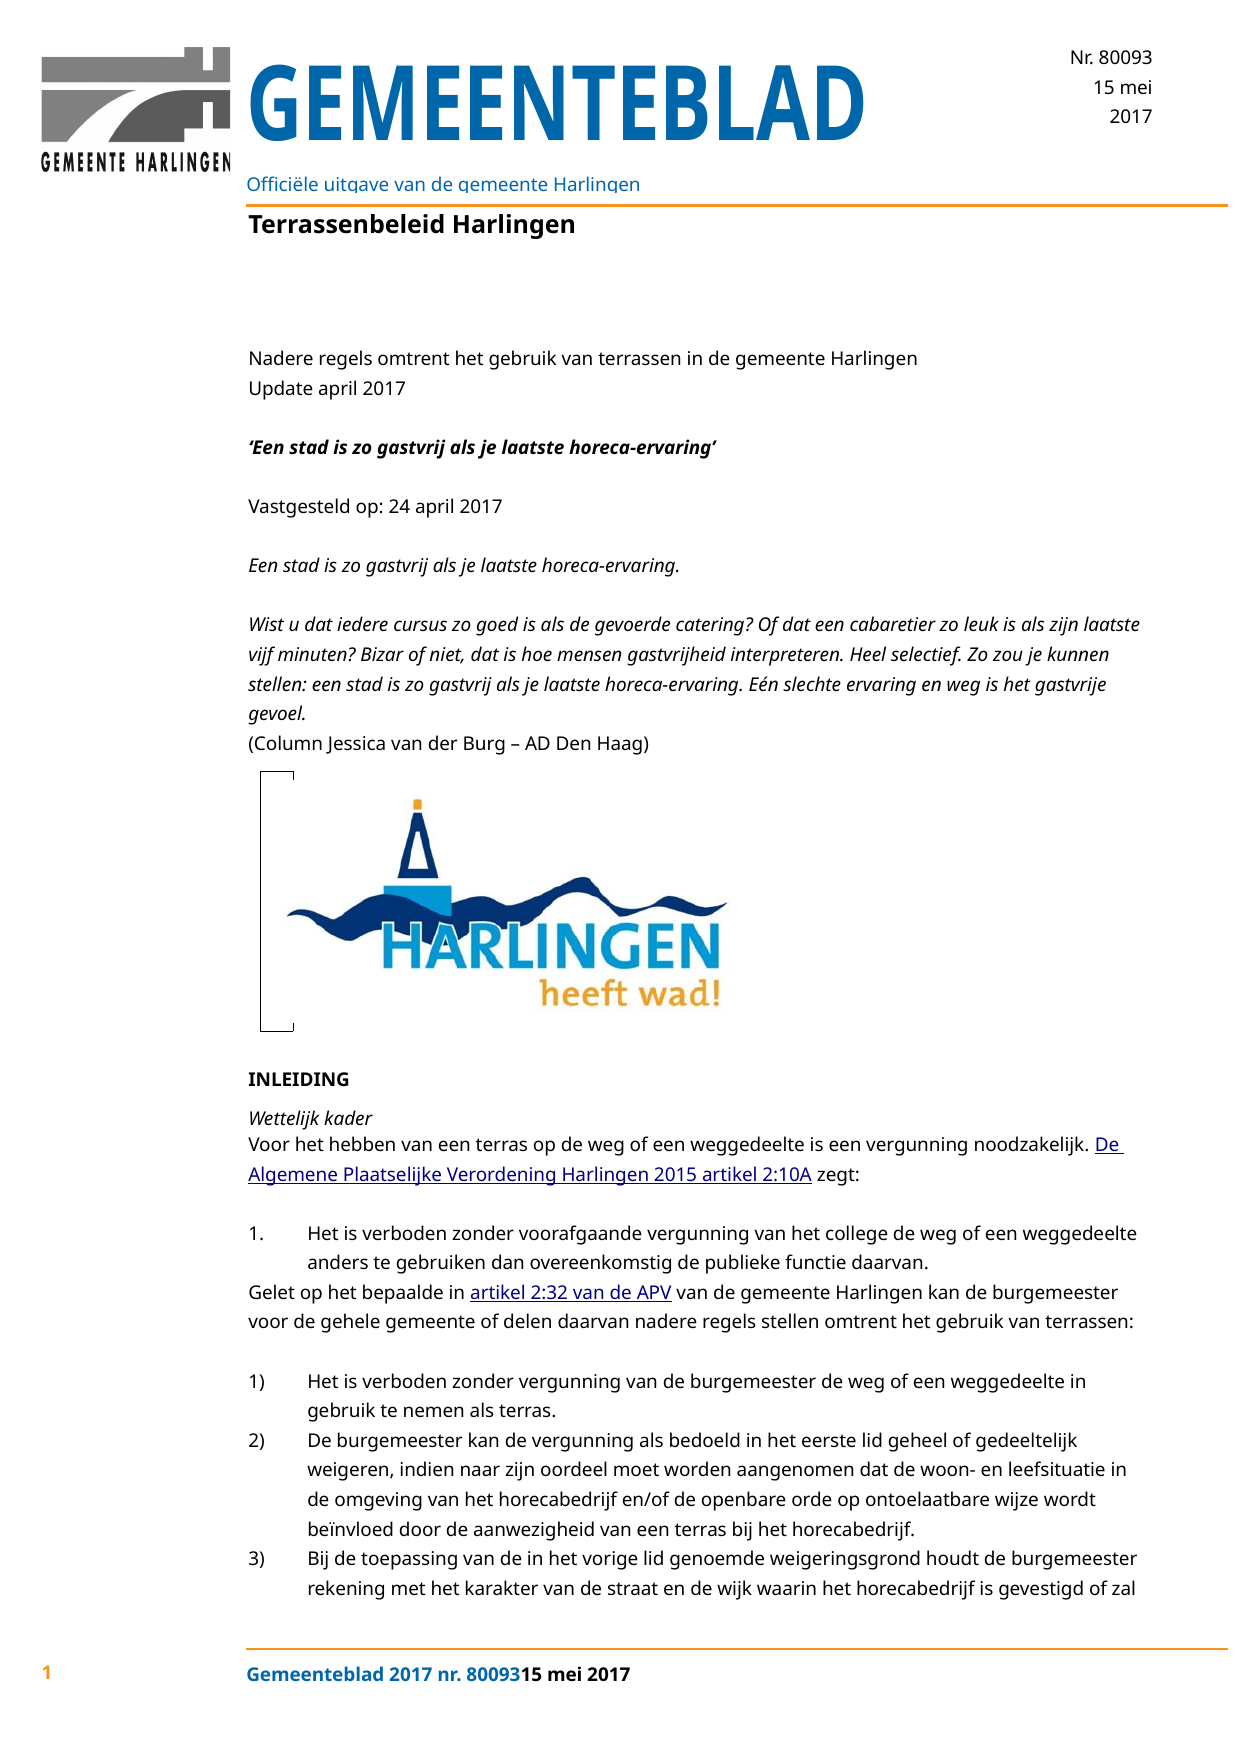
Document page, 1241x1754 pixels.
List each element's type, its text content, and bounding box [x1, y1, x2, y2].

text Wettelijk kader [248, 1106, 1152, 1131]
text Gelet op het bepaalde in artikel 2:32 van de APV van de gemeente Harlingen kan de burgemeester voor de gehele gemeente of delen daarvan nadere regels stellen omtrent het gebruik van terrassen: [248, 1279, 1152, 1334]
text INLEIDING [248, 1066, 1152, 1092]
text (Column Jessica van der Burg – AD Den Haag) [248, 730, 1152, 756]
text Voor het hebben van een terras op de weg of een weggedeelte is een vergunning noodzakelijk. De Algemene Plaatselijke Verordening Harlingen 2015 artikel 2:10A zegt: [248, 1131, 1152, 1187]
text Wist u dat iedere cursus zo goed is als de gevoerde catering? Of dat een cabaretier zo leuk is als zijn laatste vijf minuten? Bizar of niet, dat is hoe mensen gastvrijheid interpreteren. Heel selectief. Zo zou je kunnen stellen: een stad is zo gastvrij als je laatste horeca-ervaring. Eén slechte ervaring en weg is het gastvrije gevoel. [248, 612, 1152, 726]
list Het is verboden zonder voorafgaande vergunning van het college de weg of een weggedeelte anders te gebruiken dan overeenkomstig de publieke functie daarvan. [248, 1220, 1152, 1275]
text Vastgesteld op: 24 april 2017 [248, 493, 1152, 519]
text Update april 2017 [248, 375, 1152, 401]
text Een stad is zo gastvrij als je laatste horeca-ervaring. [248, 552, 1152, 578]
text Nadere regels omtrent het gebruik van terrassen in de gemeente Harlingen [248, 345, 1152, 371]
picture [41, 47, 231, 172]
text Terrassenbeleid Harlingen [248, 207, 1152, 241]
list Bij de toepassing van de in het vorige lid genoemde weigeringsgrond houdt de burgemeester rekening met het karakter van de straat en de wijk waarin het horecabedrijf is gevestigd of zal [248, 1545, 1152, 1601]
text ‘Een stad is zo gastvrij als je laatste horeca-ervaring’ [248, 434, 1152, 460]
list De burgemeester kan de vergunning als bedoeld in het eerste lid geheel of gedeeltelijk weigeren, indien naar zijn oordeel moet worden aangenomen dat de woon- en leefsituatie in de omgeving van het horecabedrijf en/of de openbare orde op ontoelaatbare wijze wordt beïnvloed door de aanwezigheid van een terras bij het horecabedrijf. [248, 1427, 1152, 1542]
list Het is verboden zonder vergunning van de burgemeester de weg of een weggedeelte in gebruik te nemen als terras. [248, 1368, 1152, 1423]
picture [268, 780, 742, 1023]
